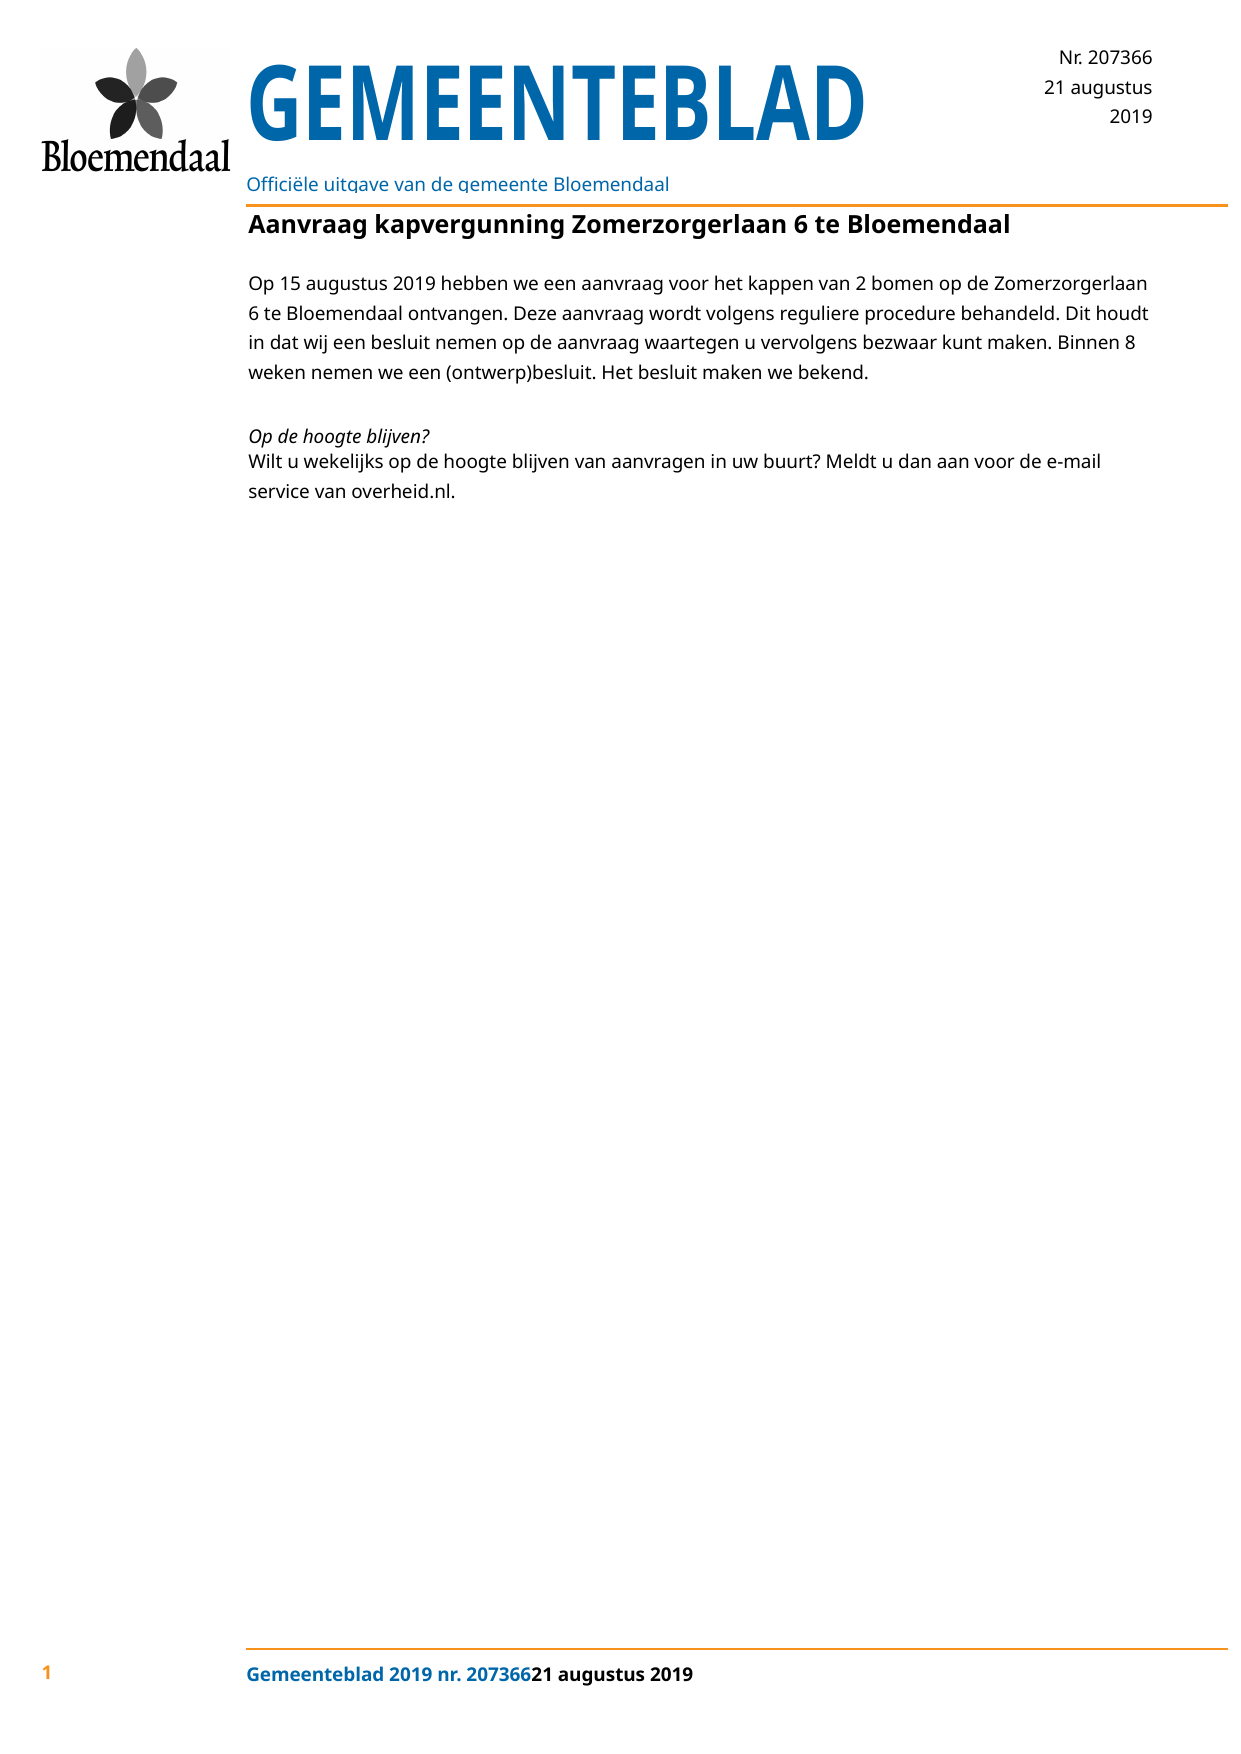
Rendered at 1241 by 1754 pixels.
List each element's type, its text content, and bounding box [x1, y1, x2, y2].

text Wilt u wekelijks op de hoogte blijven van aanvragen in uw buurt? Meldt u dan aan voor de e-mail service van overheid.nl. [248, 449, 1152, 504]
picture [41, 47, 231, 172]
text Aanvraag kapvergunning Zomerzorgerlaan 6 te Bloemendaal [248, 207, 1152, 241]
text Op 15 augustus 2019 hebben we een aanvraag voor het kappen van 2 bomen op de Zomerzorgerlaan 6 te Bloemendaal ontvangen. Deze aanvraag wordt volgens reguliere procedure behandeld. Dit houdt in dat wij een besluit nemen op de aanvraag waartegen u vervolgens bezwaar kunt maken. Binnen 8 weken nemen we een (ontwerp)besluit. Het besluit maken we bekend. [248, 270, 1152, 385]
text Op de hoogte blijven? [248, 423, 1152, 449]
